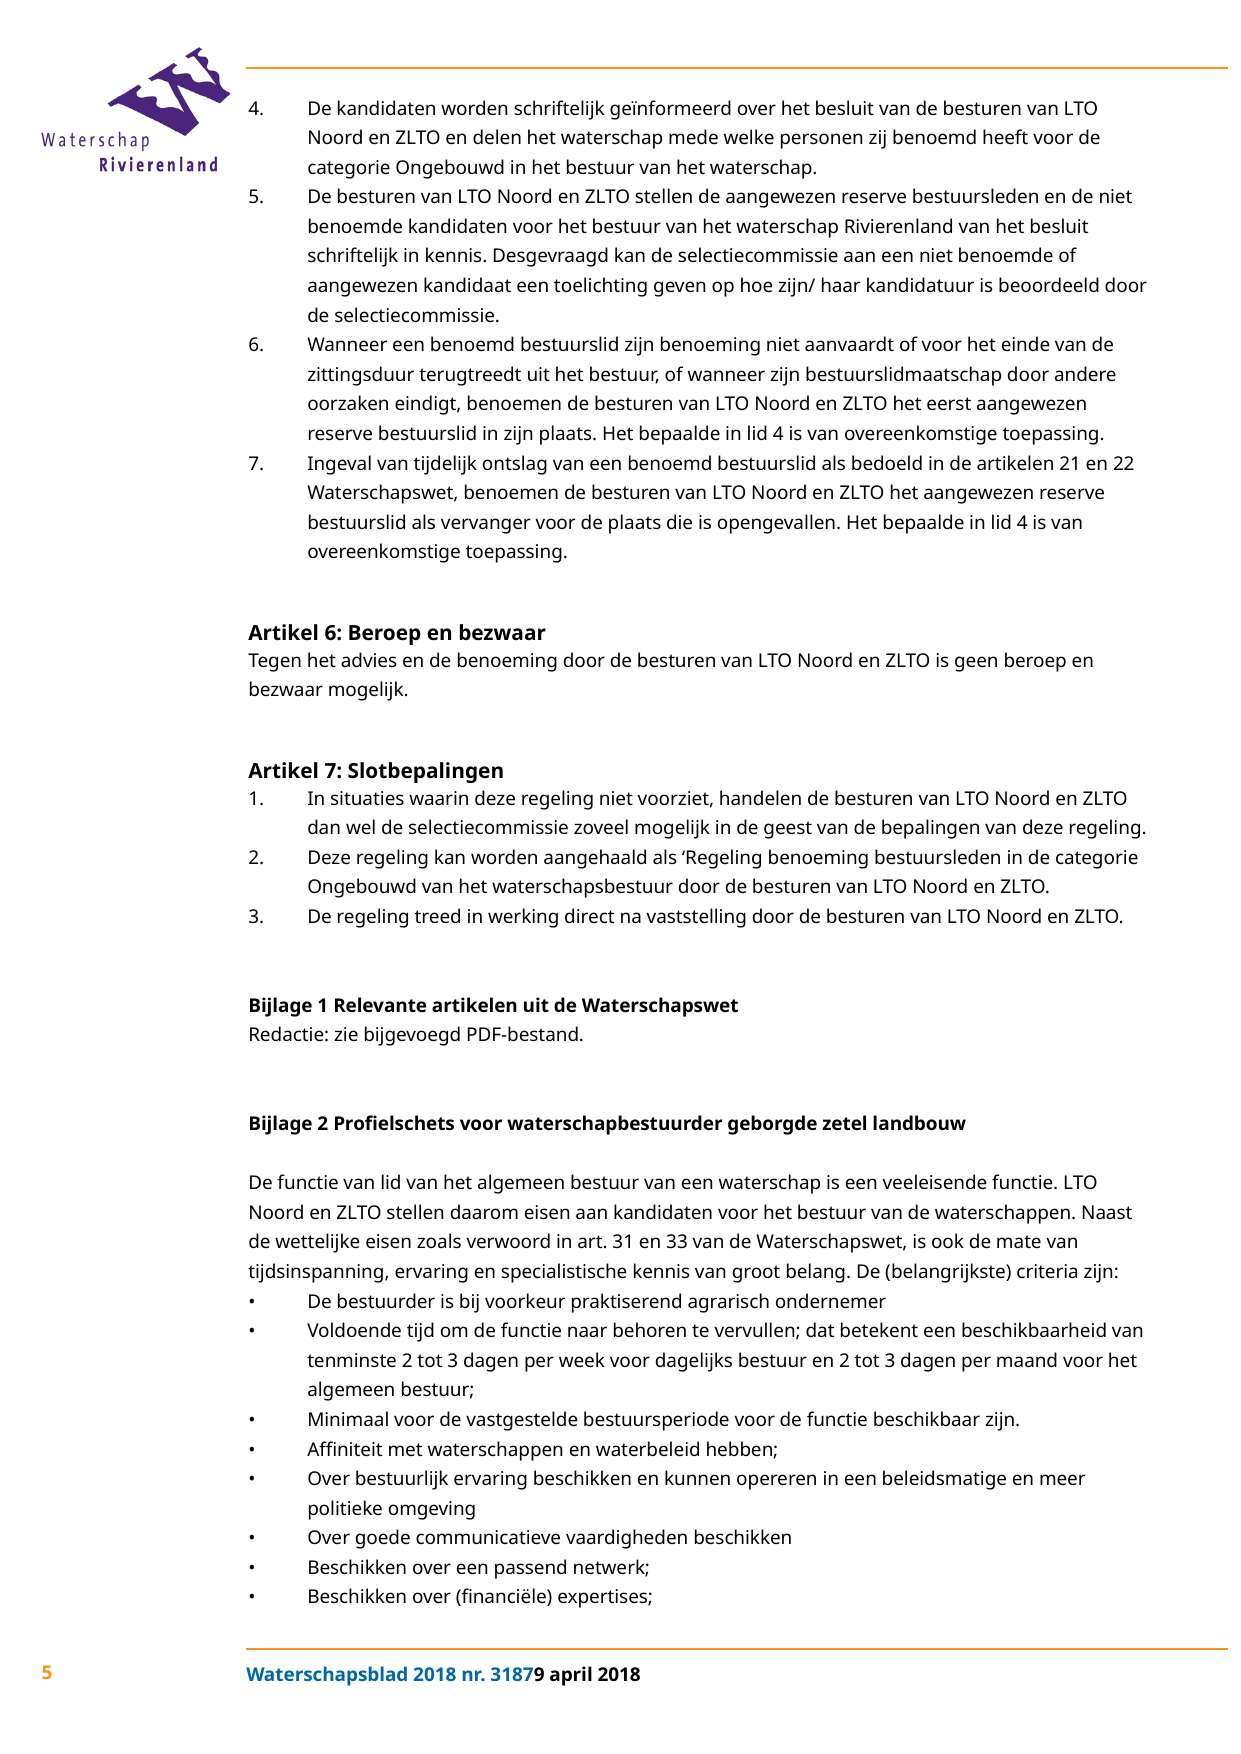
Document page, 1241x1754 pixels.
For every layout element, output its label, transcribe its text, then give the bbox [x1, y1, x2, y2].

list Over bestuurlijk ervaring beschikken en kunnen opereren in een beleidsmatige en meer politieke omgeving [248, 1465, 1152, 1521]
list Deze regeling kan worden aangehaald als ‘Regeling benoeming bestuursleden in de categorie Ongebouwd van het waterschapsbestuur door de besturen van LTO Noord en ZLTO. [248, 844, 1152, 899]
list Ingeval van tijdelijk ontslag van een benoemd bestuurslid als bedoeld in de artikelen 21 en 22 Waterschapswet, benoemen de besturen van LTO Noord en ZLTO het aangewezen reserve bestuurslid als vervanger voor de plaats die is opengevallen. Het bepaalde in lid 4 is van overeenkomstige toepassing. [248, 450, 1152, 564]
list Beschikken over (financiële) expertises; [248, 1584, 1152, 1609]
list Voldoende tijd om de functie naar behoren te vervullen; dat betekent een beschikbaarheid van tenminste 2 tot 3 dagen per week voor dagelijks bestuur en 2 tot 3 dagen per maand voor het algemeen bestuur; [248, 1317, 1152, 1402]
text Artikel 6: Beroep en bezwaar [248, 618, 1152, 647]
text De functie van lid van het algemeen bestuur van een waterschap is een veeleisende functie. LTO Noord en ZLTO stellen daarom eisen aan kandidaten voor het bestuur van de waterschappen. Naast de wettelijke eisen zoals verwoord in art. 31 en 33 van de Waterschapswet, is ook de mate van tijdsinspanning, ervaring en specialistische kennis van groot belang. De (belangrijkste) criteria zijn: [248, 1169, 1152, 1284]
text Tegen het advies en de benoeming door de besturen van LTO Noord en ZLTO is geen beroep en bezwaar mogelijk. [248, 647, 1152, 702]
text Bijlage 2 Profielschets voor waterschapbestuurder geborgde zetel landbouw [248, 1110, 1152, 1136]
list De kandidaten worden schriftelijk geïnformeerd over het besluit van de besturen van LTO Noord en ZLTO en delen het waterschap mede welke personen zij benoemd heeft voor de categorie Ongebouwd in het bestuur van het waterschap. [248, 95, 1152, 180]
list Wanneer een benoemd bestuurslid zijn benoeming niet aanvaardt of voor het einde van de zittingsduur terugtreedt uit het bestuur, of wanneer zijn bestuurslidmaatschap door andere oorzaken eindigt, benoemen de besturen van LTO Noord en ZLTO het eerst aangewezen reserve bestuurslid in zijn plaats. Het bepaalde in lid 4 is van overeenkomstige toepassing. [248, 331, 1152, 446]
list Over goede communicatieve vaardigheden beschikken [248, 1524, 1152, 1550]
list Beschikken over een passend netwerk; [248, 1554, 1152, 1580]
text Artikel 7: Slotbepalingen [248, 757, 1152, 785]
list De bestuurder is bij voorkeur praktiserend agrarisch ondernemer [248, 1288, 1152, 1314]
list Affiniteit met waterschappen en waterbeleid hebben; [248, 1436, 1152, 1462]
picture [41, 47, 231, 172]
list Minimaal voor de vastgestelde bestuursperiode voor de functie beschikbaar zijn. [248, 1406, 1152, 1432]
list De regeling treed in werking direct na vaststelling door de besturen van LTO Noord en ZLTO. [248, 903, 1152, 929]
text Redactie: zie bijgevoegd PDF-bestand. [248, 1022, 1152, 1047]
list De besturen van LTO Noord en ZLTO stellen de aangewezen reserve bestuursleden en de niet benoemde kandidaten voor het bestuur van het waterschap Rivierenland van het besluit schriftelijk in kennis. Desgevraagd kan de selectiecommissie aan een niet benoemde of aangewezen kandidaat een toelichting geven op hoe zijn/ haar kandidatuur is beoordeeld door de selectiecommissie. [248, 183, 1152, 328]
list In situaties waarin deze regeling niet voorziet, handelen de besturen van LTO Noord en ZLTO dan wel de selectiecommissie zoveel mogelijk in de geest van de bepalingen van deze regeling. [248, 785, 1152, 840]
text Bijlage 1 Relevante artikelen uit de Waterschapswet [248, 992, 1152, 1018]
